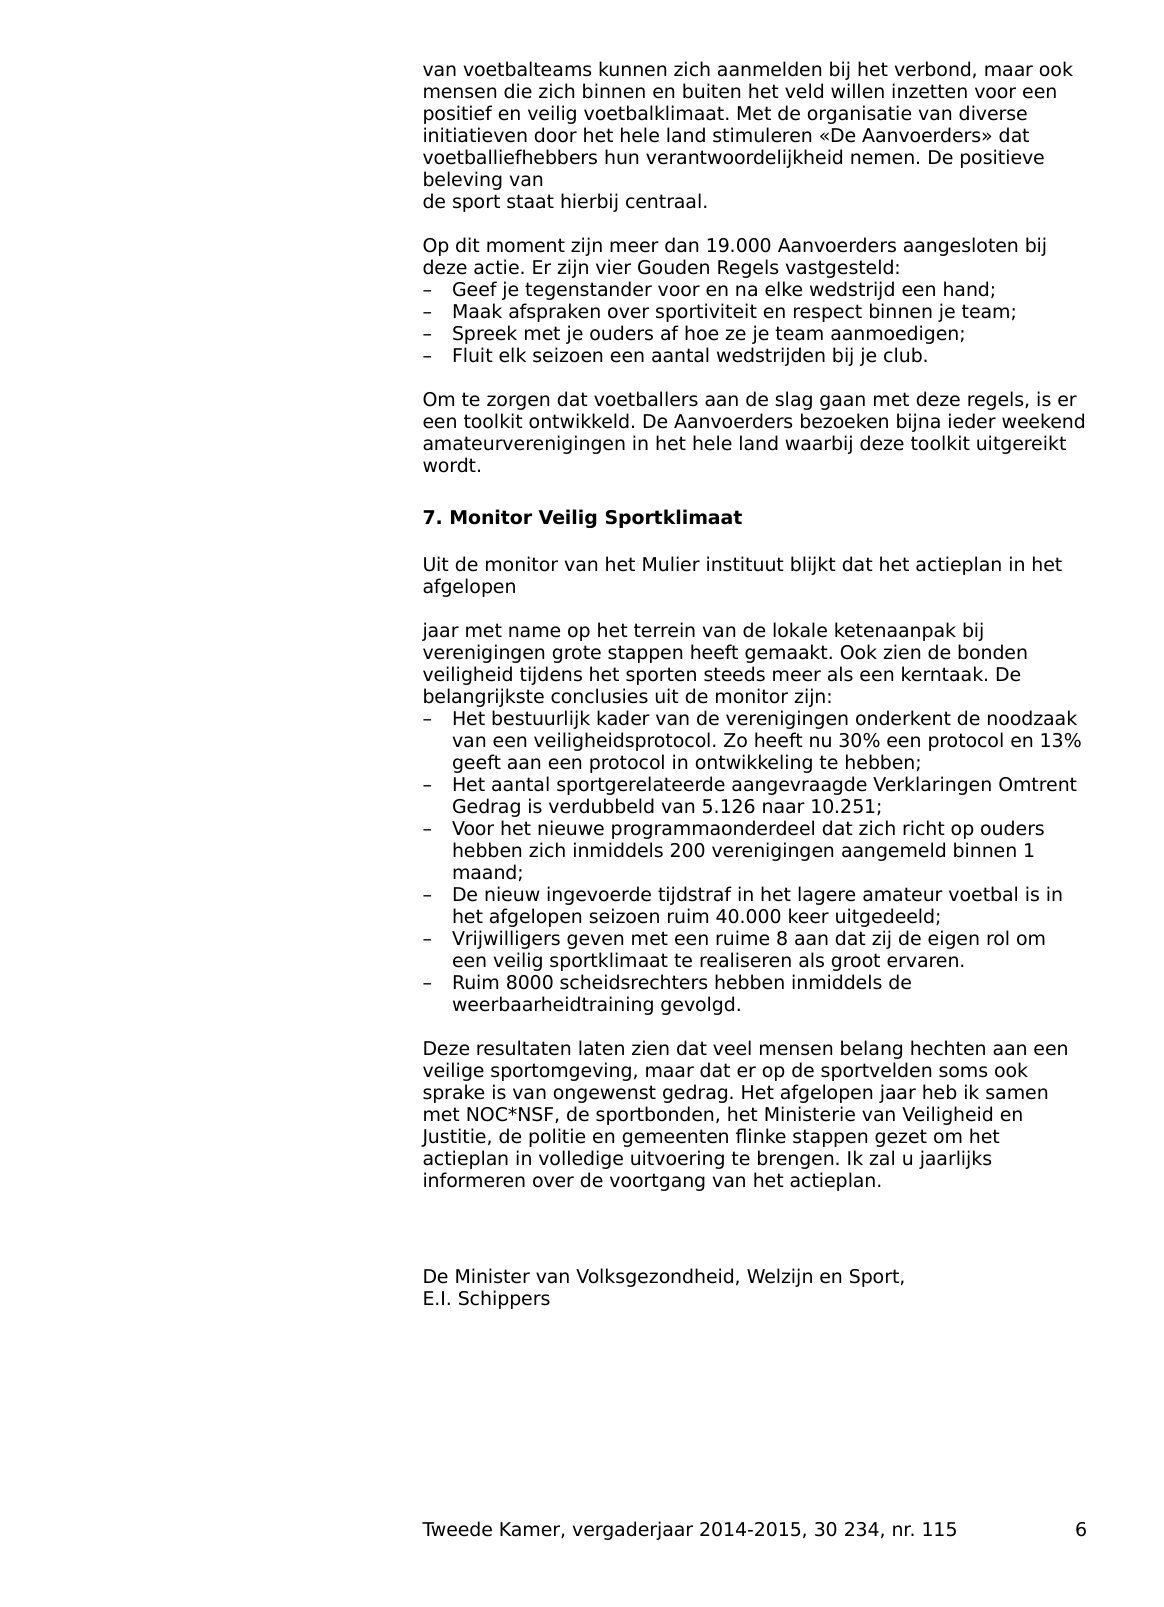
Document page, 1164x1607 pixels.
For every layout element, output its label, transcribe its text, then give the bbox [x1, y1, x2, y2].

text Om te zorgen dat voetballers aan de slag gaan met deze regels, is er een toolkit ontwikkeld. De Aanvoerders bezoeken bijna ieder weekend amateurverenigingen in het hele land waarbij deze toolkit uitgereikt wordt. [422, 389, 1087, 477]
text – Vrijwilligers geven met een ruime 8 aan dat zij de eigen rol om een veilig sportklimaat te realiseren als groot ervaren. [422, 928, 1087, 972]
text Deze resultaten laten zien dat veel mensen belang hechten aan een veilige sportomgeving, maar dat er op de sportvelden soms ook sprake is van ongewenst gedrag. Het afgelopen jaar heb ik samen met NOC*NSF, de sportbonden, het Ministerie van Veiligheid en Justitie, de politie en gemeenten flinke stappen gezet om het actieplan in volledige uitvoering te brengen. Ik zal u jaarlijks informeren over de voortgang van het actieplan. [422, 1038, 1087, 1192]
text de sport staat hierbij centraal. [422, 191, 1087, 213]
text – Spreek met je ouders af hoe ze je team aanmoedigen; [422, 323, 1087, 345]
text – Het bestuurlijk kader van de verenigingen onderkent de noodzaak van een veiligheidsprotocol. Zo heeft nu 30% een protocol en 13% geeft aan een protocol in ontwikkeling te hebben; [422, 708, 1087, 774]
text – Geef je tegenstander voor en na elke wedstrijd een hand; [422, 279, 1087, 301]
text – Het aantal sportgerelateerde aangevraagde Verklaringen Omtrent Gedrag is verdubbeld van 5.126 naar 10.251; [422, 774, 1087, 818]
text jaar met name op het terrein van de lokale ketenaanpak bij verenigingen grote stappen heeft gemaakt. Ook zien de bonden veiligheid tijdens het sporten steeds meer als een kerntaak. De belangrijkste conclusies uit de monitor zijn: [422, 620, 1087, 708]
text De Minister van Volksgezondheid, Welzijn en Sport, E.I. Schippers [422, 1266, 1087, 1310]
text – Voor het nieuwe programmaonderdeel dat zich richt op ouders hebben zich inmiddels 200 verenigingen aangemeld binnen 1 maand; [422, 818, 1087, 884]
text – Maak afspraken over sportiviteit en respect binnen je team; [422, 301, 1087, 323]
text Op dit moment zijn meer dan 19.000 Aanvoerders aangesloten bij deze actie. Er zijn vier Gouden Regels vastgesteld: [422, 235, 1087, 279]
text Uit de monitor van het Mulier instituut blijkt dat het actieplan in het afgelopen [422, 554, 1087, 598]
text van voetbalteams kunnen zich aanmelden bij het verbond, maar ook mensen die zich binnen en buiten het veld willen inzetten voor een positief en veilig voetbalklimaat. Met de organisatie van diverse initiatieven door het hele land stimuleren «De Aanvoerders» dat voetballiefhebbers hun verantwoordelijkheid nemen. De positieve beleving van [422, 59, 1087, 191]
subtitle 7. Monitor Veilig Sportklimaat [422, 507, 1087, 529]
text – De nieuw ingevoerde tijdstraf in het lagere amateur voetbal is in het afgelopen seizoen ruim 40.000 keer uitgedeeld; [422, 884, 1087, 928]
text – Fluit elk seizoen een aantal wedstrijden bij je club. [422, 345, 1087, 367]
text – Ruim 8000 scheidsrechters hebben inmiddels de weerbaarheidtraining gevolgd. [422, 972, 1087, 1016]
